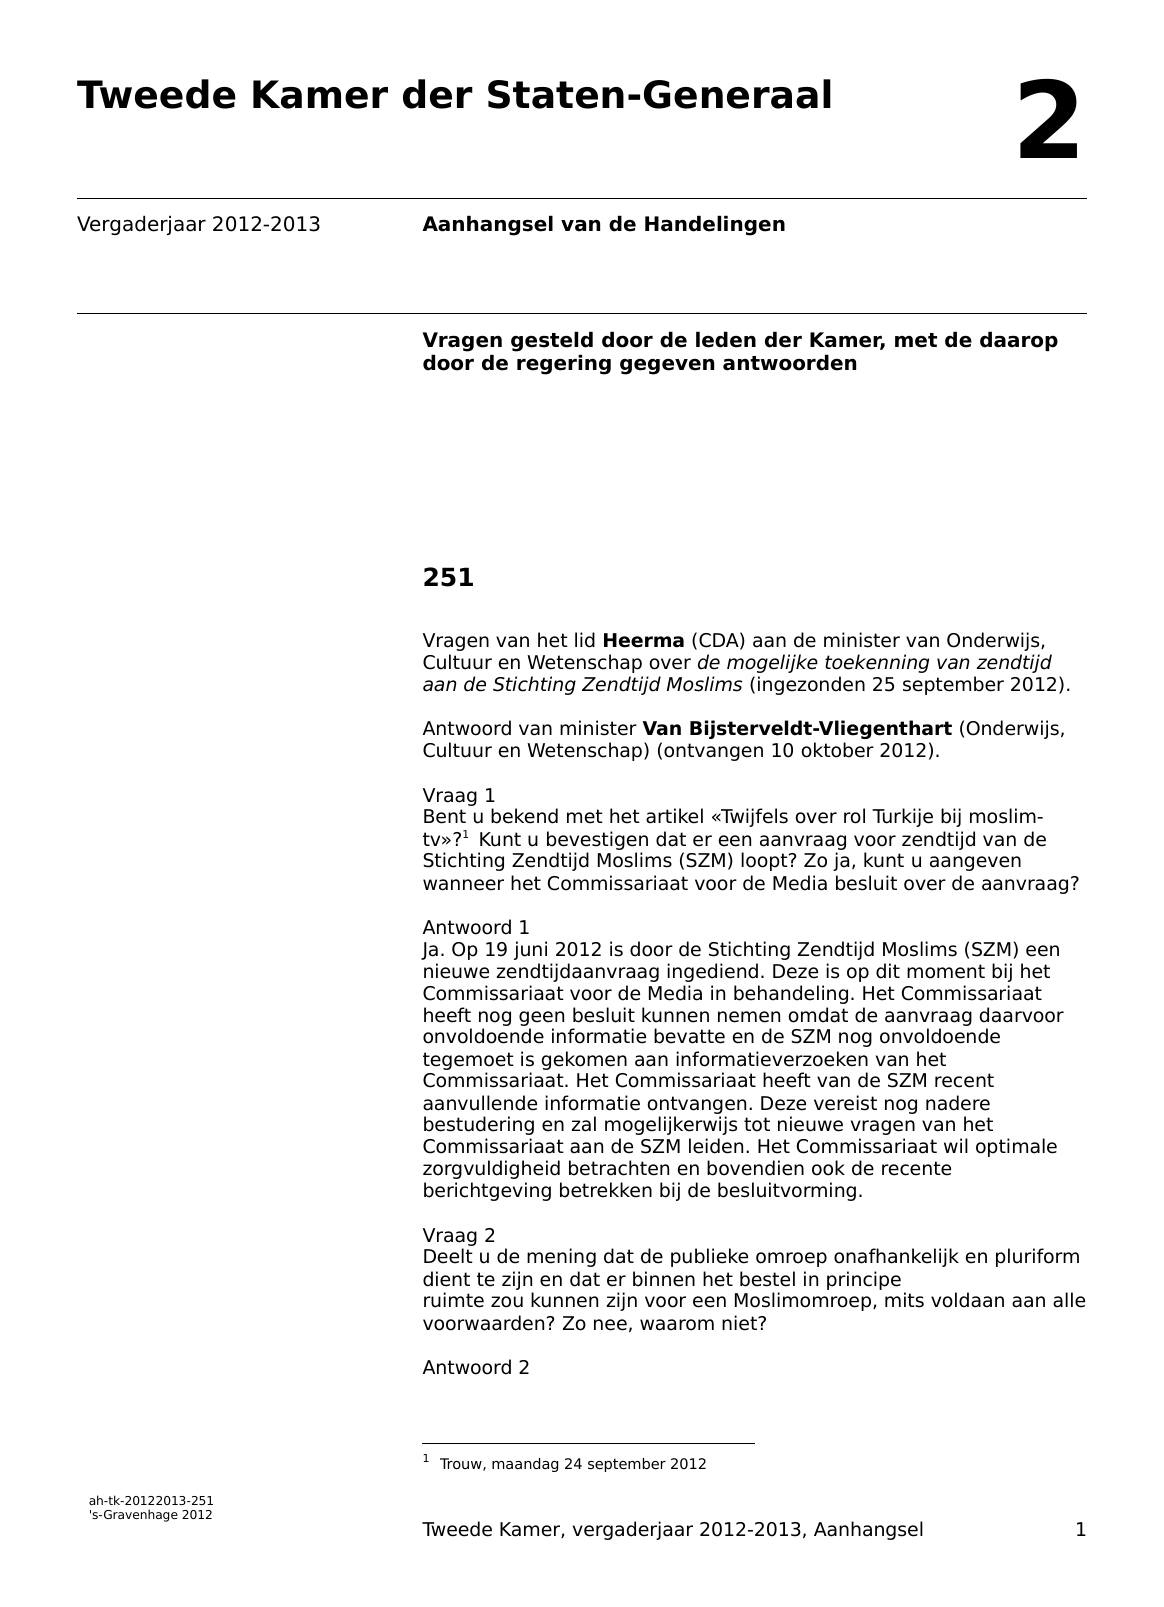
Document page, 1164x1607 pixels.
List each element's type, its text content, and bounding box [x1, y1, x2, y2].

text Antwoord 2 [422, 1357, 1087, 1378]
text Antwoord 1 [422, 917, 1087, 938]
text Trouw, maandag 24 september 2012 [422, 1452, 1087, 1474]
table_cell [77, 314, 422, 375]
text 's-Gravenhage 2012 [88, 1508, 323, 1522]
text 251 [422, 563, 1087, 592]
text Bent u bekend met het artikel «Twijfels over rol Turkije bij moslim-tv»? Kunt u bevestigen dat er een aanvraag voor zendtijd van de Stichting Zendtijd Moslims (SZM) loopt? Zo ja, kunt u aangeven wanneer het Commissariaat voor de Media besluit over de aanvraag? [422, 806, 1087, 894]
text Vragen van het lid Heerma (CDA) aan de minister van Onderwijs, Cultuur en Wetenschap over de mogelijke toekenning van zendtijd aan de Stichting Zendtijd Moslims (ingezonden 25 september 2012). [422, 630, 1087, 696]
text ah-tk-20122013-251 [88, 1494, 323, 1508]
text Ja. Op 19 juni 2012 is door de Stichting Zendtijd Moslims (SZM) een nieuwe zendtijdaanvraag ingediend. Deze is op dit moment bij het Commissariaat voor de Media in behandeling. Het Commissariaat heeft nog geen besluit kunnen nemen omdat de aanvraag daarvoor onvoldoende informatie bevatte en de SZM nog onvoldoende tegemoet is gekomen aan informatieverzoeken van het Commissariaat. Het Commissariaat heeft van de SZM recent aanvullende informatie ontvangen. Deze vereist nog nadere bestudering en zal mogelijkerwijs tot nieuwe vragen van het Commissariaat aan de SZM leiden. Het Commissariaat wil optimale zorgvuldigheid betrachten en bovendien ook de recente berichtgeving betrekken bij de besluitvorming. [422, 938, 1087, 1202]
table_cell Vragen gesteld door de leden der Kamer, met de daarop door de regering gegeven antwoorden [422, 314, 1087, 375]
text Deelt u de mening dat de publieke omroep onafhankelijk en pluriform dient te zijn en dat er binnen het bestel in principe ruimte zou kunnen zijn voor een Moslimomroep, mits voldaan aan alle voorwaarden? Zo nee, waarom niet? [422, 1246, 1087, 1334]
text Vraag 2 [422, 1224, 1087, 1246]
table_header Tweede Kamer der Staten-Generaal [77, 59, 886, 198]
text Antwoord van minister Van Bijsterveldt-Vliegenthart (Onderwijs, Cultuur en Wetenschap) (ontvangen 10 oktober 2012). [422, 718, 1087, 762]
table_header 2 [886, 59, 1087, 198]
table_cell Vergaderjaar 2012-2013 [77, 199, 422, 313]
text Vraag 1 [422, 784, 1087, 806]
table_cell Aanhangsel van de Handelingen [422, 199, 1087, 313]
